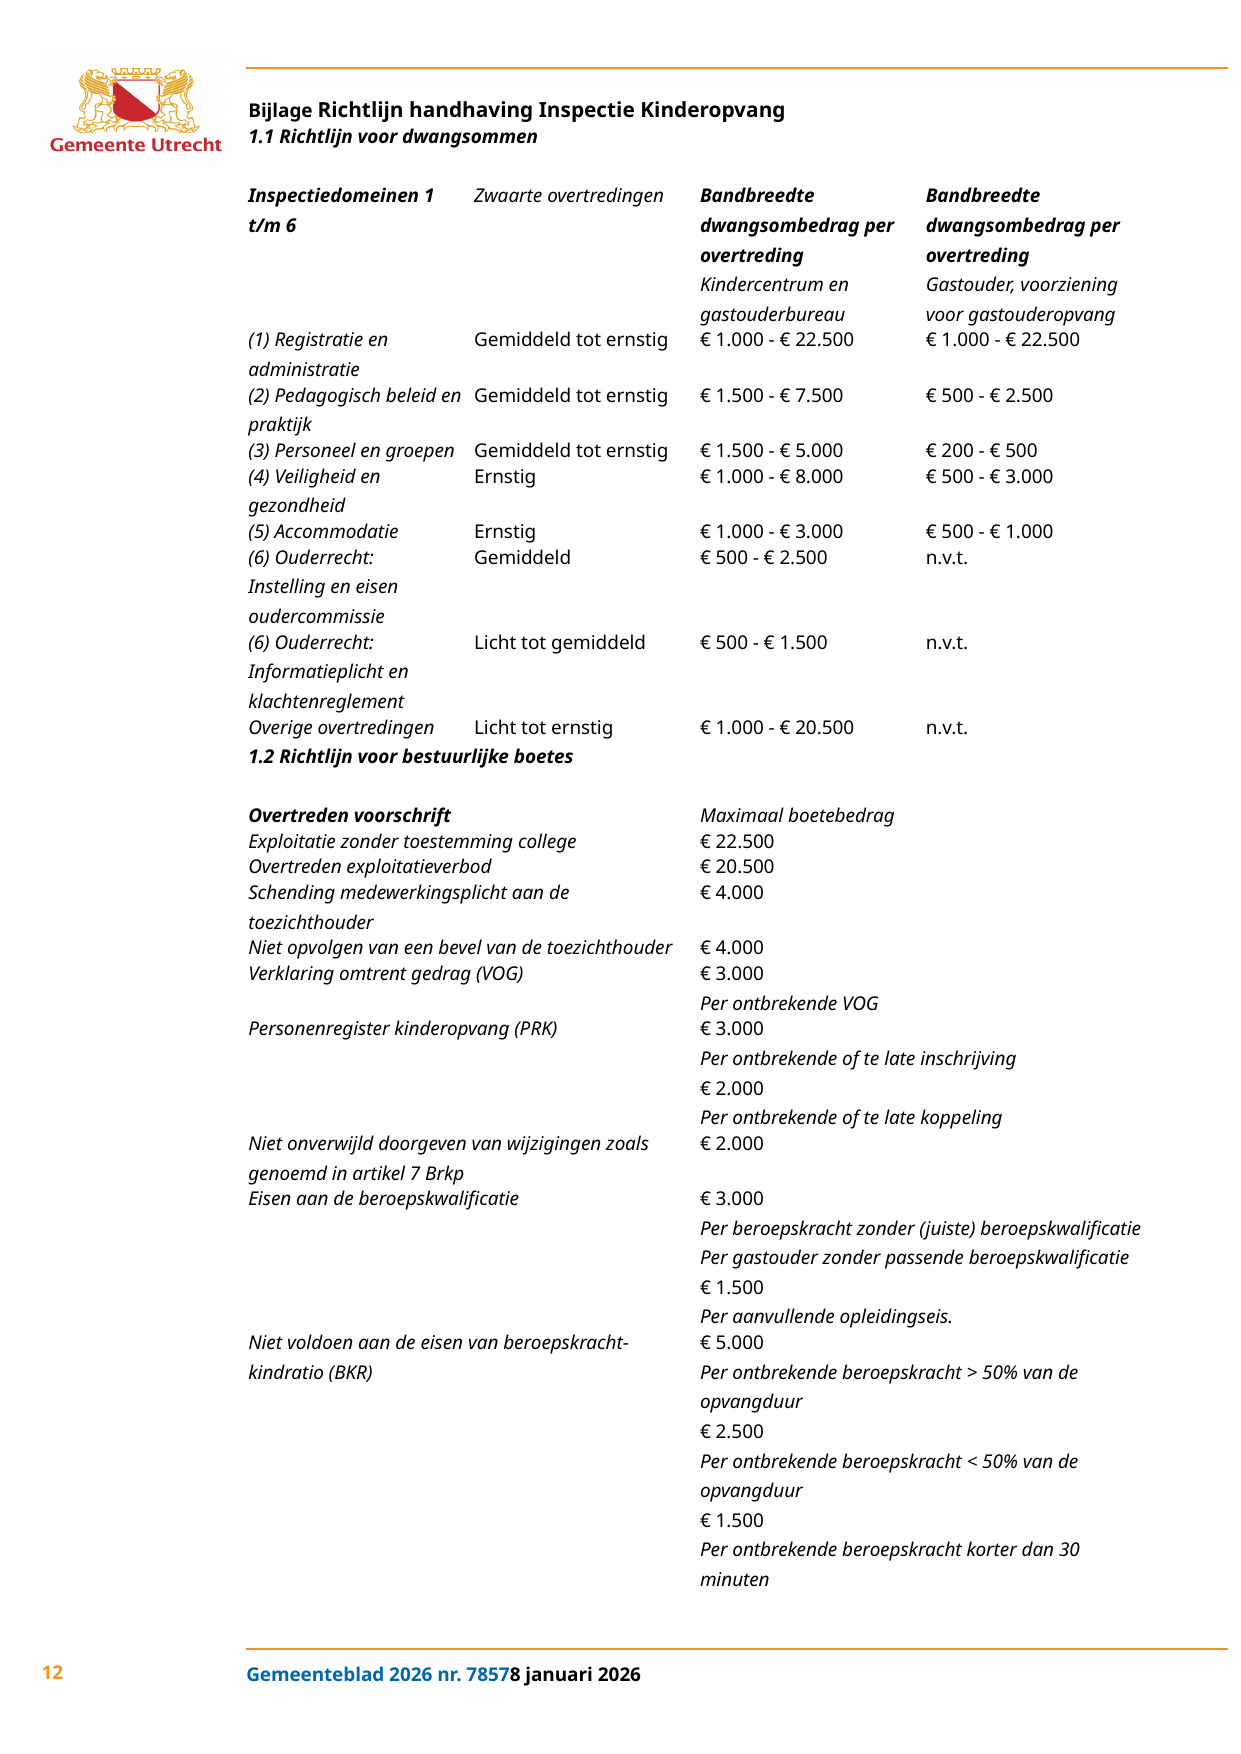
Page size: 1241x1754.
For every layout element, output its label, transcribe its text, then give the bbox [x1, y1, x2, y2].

table_cell € 1.000 - € 3.000 [700, 518, 926, 544]
table_cell € 1.500 - € 5.000 [700, 437, 926, 463]
table_cell € 500 - € 3.000 [926, 463, 1152, 518]
table_cell € 4.000 [700, 879, 1152, 934]
table_cell (6) Ouderrecht: Informatieplicht en klachtenreglement [248, 629, 474, 714]
table_header Inspectiedomeinen 1 t/m 6 [248, 183, 474, 327]
table_cell € 200 - € 500 [926, 437, 1152, 463]
table_cell € 1.000 - € 20.500 [700, 714, 926, 739]
table_cell (4) Veiligheid en gezondheid [248, 463, 474, 518]
table_cell Gemiddeld tot ernstig [474, 437, 700, 463]
table_cell Licht tot ernstig [474, 714, 700, 739]
table_cell Gemiddeld tot ernstig [474, 327, 700, 382]
table_cell Gemiddeld tot ernstig [474, 382, 700, 437]
table_cell Personenregister kinderopvang (PRK) [248, 1016, 700, 1130]
table_cell Niet voldoen aan de eisen van beroepskracht-kindratio (BKR) [248, 1330, 700, 1592]
table_cell Verklaring omtrent gedrag (VOG) [248, 960, 700, 1016]
table_cell Eisen aan de beroepskwalificatie [248, 1185, 700, 1329]
table_cell Gemiddeld [474, 544, 700, 629]
table_cell € 22.500 [700, 828, 1152, 853]
table_cell € 2.000 [700, 1130, 1152, 1185]
table_header Zwaarte overtredingen [474, 183, 700, 327]
table_cell € 500 - € 1.500 [700, 629, 926, 714]
table_cell € 3.000 Per beroepskracht zonder (juiste) beroepskwalificatie Per gastouder zonder passende beroepskwalificatie € 1.500 Per aanvullende opleidingseis. [700, 1185, 1152, 1329]
table_header Bandbreedte dwangsombedrag per overtreding Kindercentrum en gastouderbureau [700, 183, 926, 327]
table_cell Ernstig [474, 518, 700, 544]
table_cell n.v.t. [926, 629, 1152, 714]
table_header Overtreden voorschrift [248, 802, 700, 828]
table_cell n.v.t. [926, 714, 1152, 739]
table_cell € 3.000 Per ontbrekende VOG [700, 960, 1152, 1016]
table_cell € 1.000 - € 22.500 [926, 327, 1152, 382]
table_cell Exploitatie zonder toestemming college [248, 828, 700, 853]
table_cell Licht tot gemiddeld [474, 629, 700, 714]
table_cell € 1.500 - € 7.500 [700, 382, 926, 437]
table_cell € 500 - € 2.500 [700, 544, 926, 629]
table_cell Overtreden exploitatieverbod [248, 854, 700, 879]
table_cell € 4.000 [700, 935, 1152, 960]
text 1.2 Richtlijn voor bestuurlijke boetes [248, 743, 1152, 768]
table_cell € 1.000 - € 22.500 [700, 327, 926, 382]
text Bijlage Richtlijn handhaving Inspectie Kinderopvang [248, 95, 1152, 123]
table_header Maximaal boetebedrag [700, 802, 1152, 828]
table_cell Overige overtredingen [248, 714, 474, 739]
table_header Bandbreedte dwangsombedrag per overtreding Gastouder, voorziening voor gastouderopvang [926, 183, 1152, 327]
text 1.1 Richtlijn voor dwangsommen [248, 123, 1152, 149]
table_cell Schending medewerkingsplicht aan de toezichthouder [248, 879, 700, 934]
table_cell (3) Personeel en groepen [248, 437, 474, 463]
table_cell € 500 - € 1.000 [926, 518, 1152, 544]
table_cell € 3.000 Per ontbrekende of te late inschrijving € 2.000 Per ontbrekende of te late koppeling [700, 1016, 1152, 1130]
table_cell Ernstig [474, 463, 700, 518]
picture [41, 47, 231, 172]
table_cell (2) Pedagogisch beleid en praktijk [248, 382, 474, 437]
table_cell (6) Ouderrecht: Instelling en eisen oudercommissie [248, 544, 474, 629]
table_cell € 20.500 [700, 854, 1152, 879]
table_cell n.v.t. [926, 544, 1152, 629]
table_cell (5) Accommodatie [248, 518, 474, 544]
table_cell € 500 - € 2.500 [926, 382, 1152, 437]
table_cell Niet opvolgen van een bevel van de toezichthouder [248, 935, 700, 960]
table_cell (1) Registratie en administratie [248, 327, 474, 382]
table_cell € 1.000 - € 8.000 [700, 463, 926, 518]
table_cell € 5.000 Per ontbrekende beroepskracht > 50% van de opvangduur € 2.500 Per ontbrekende beroepskracht < 50% van de opvangduur € 1.500 Per ontbrekende beroepskracht korter dan 30 minuten [700, 1330, 1152, 1592]
table_cell Niet onverwijld doorgeven van wijzigingen zoals genoemd in artikel 7 Brkp [248, 1130, 700, 1185]
